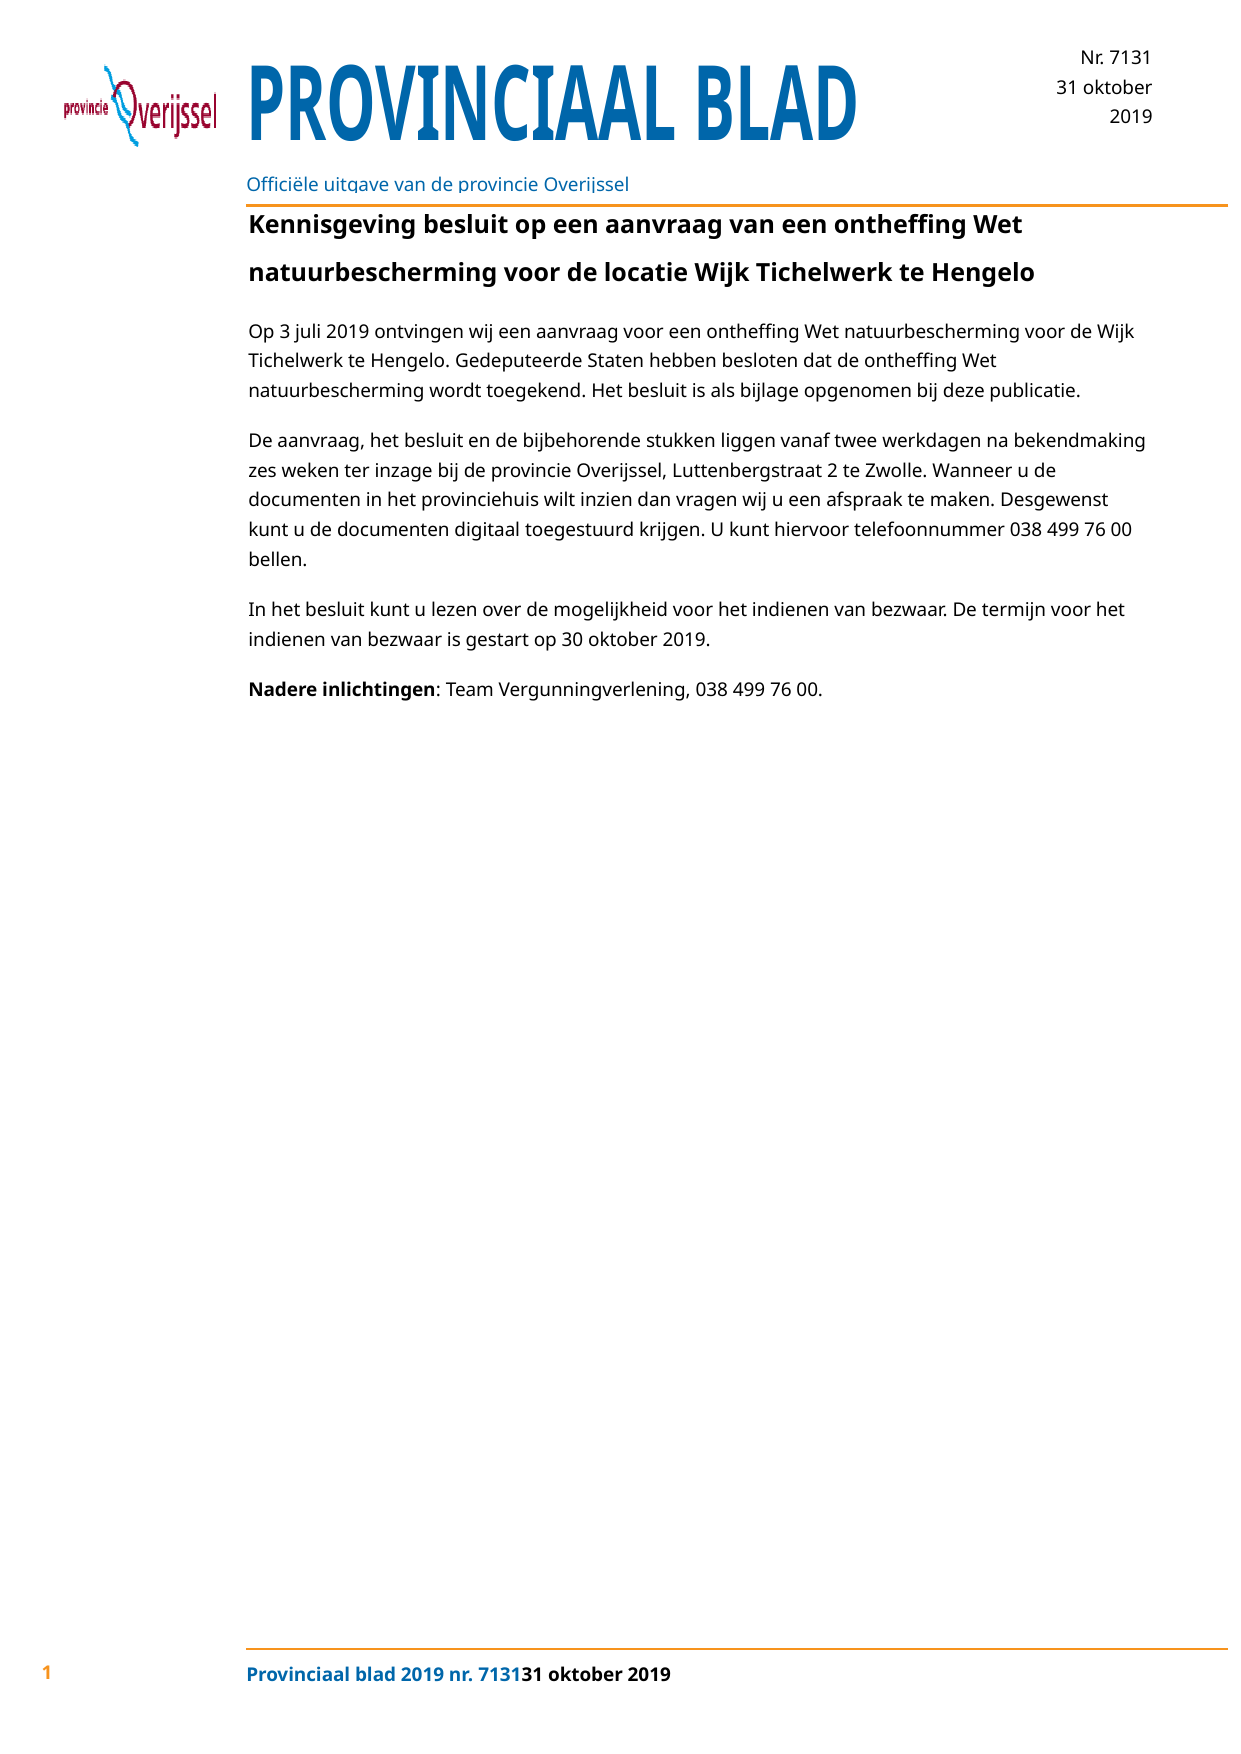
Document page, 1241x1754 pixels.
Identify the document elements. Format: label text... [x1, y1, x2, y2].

text De aanvraag, het besluit en de bijbehorende stukken liggen vanaf twee werkdagen na bekendmaking zes weken ter inzage bij de provincie Overijssel, Luttenbergstraat 2 te Zwolle. Wanneer u de documenten in het provinciehuis wilt inzien dan vragen wij u een afspraak te maken. Desgewenst kunt u de documenten digitaal toegestuurd krijgen. U kunt hiervoor telefoonnummer 038 499 76 00 bellen. [248, 427, 1152, 572]
text Op 3 juli 2019 ontvingen wij een aanvraag voor een ontheffing Wet natuurbescherming voor de Wijk Tichelwerk te Hengelo. Gedeputeerde Staten hebben besloten dat de ontheffing Wet natuurbescherming wordt toegekend. Het besluit is als bijlage opgenomen bij deze publicatie. [248, 318, 1152, 403]
text Kennisgeving besluit op een aanvraag van een ontheffing Wet natuurbescherming voor de locatie Wijk Tichelwerk te Hengelo [248, 207, 1152, 288]
text Nadere inlichtingen: Team Vergunningverlening, 038 499 76 00. [248, 676, 1152, 702]
picture [41, 47, 231, 172]
text In het besluit kunt u lezen over de mogelijkheid voor het indienen van bezwaar. De termijn voor het indienen van bezwaar is gestart op 30 oktober 2019. [248, 596, 1152, 652]
